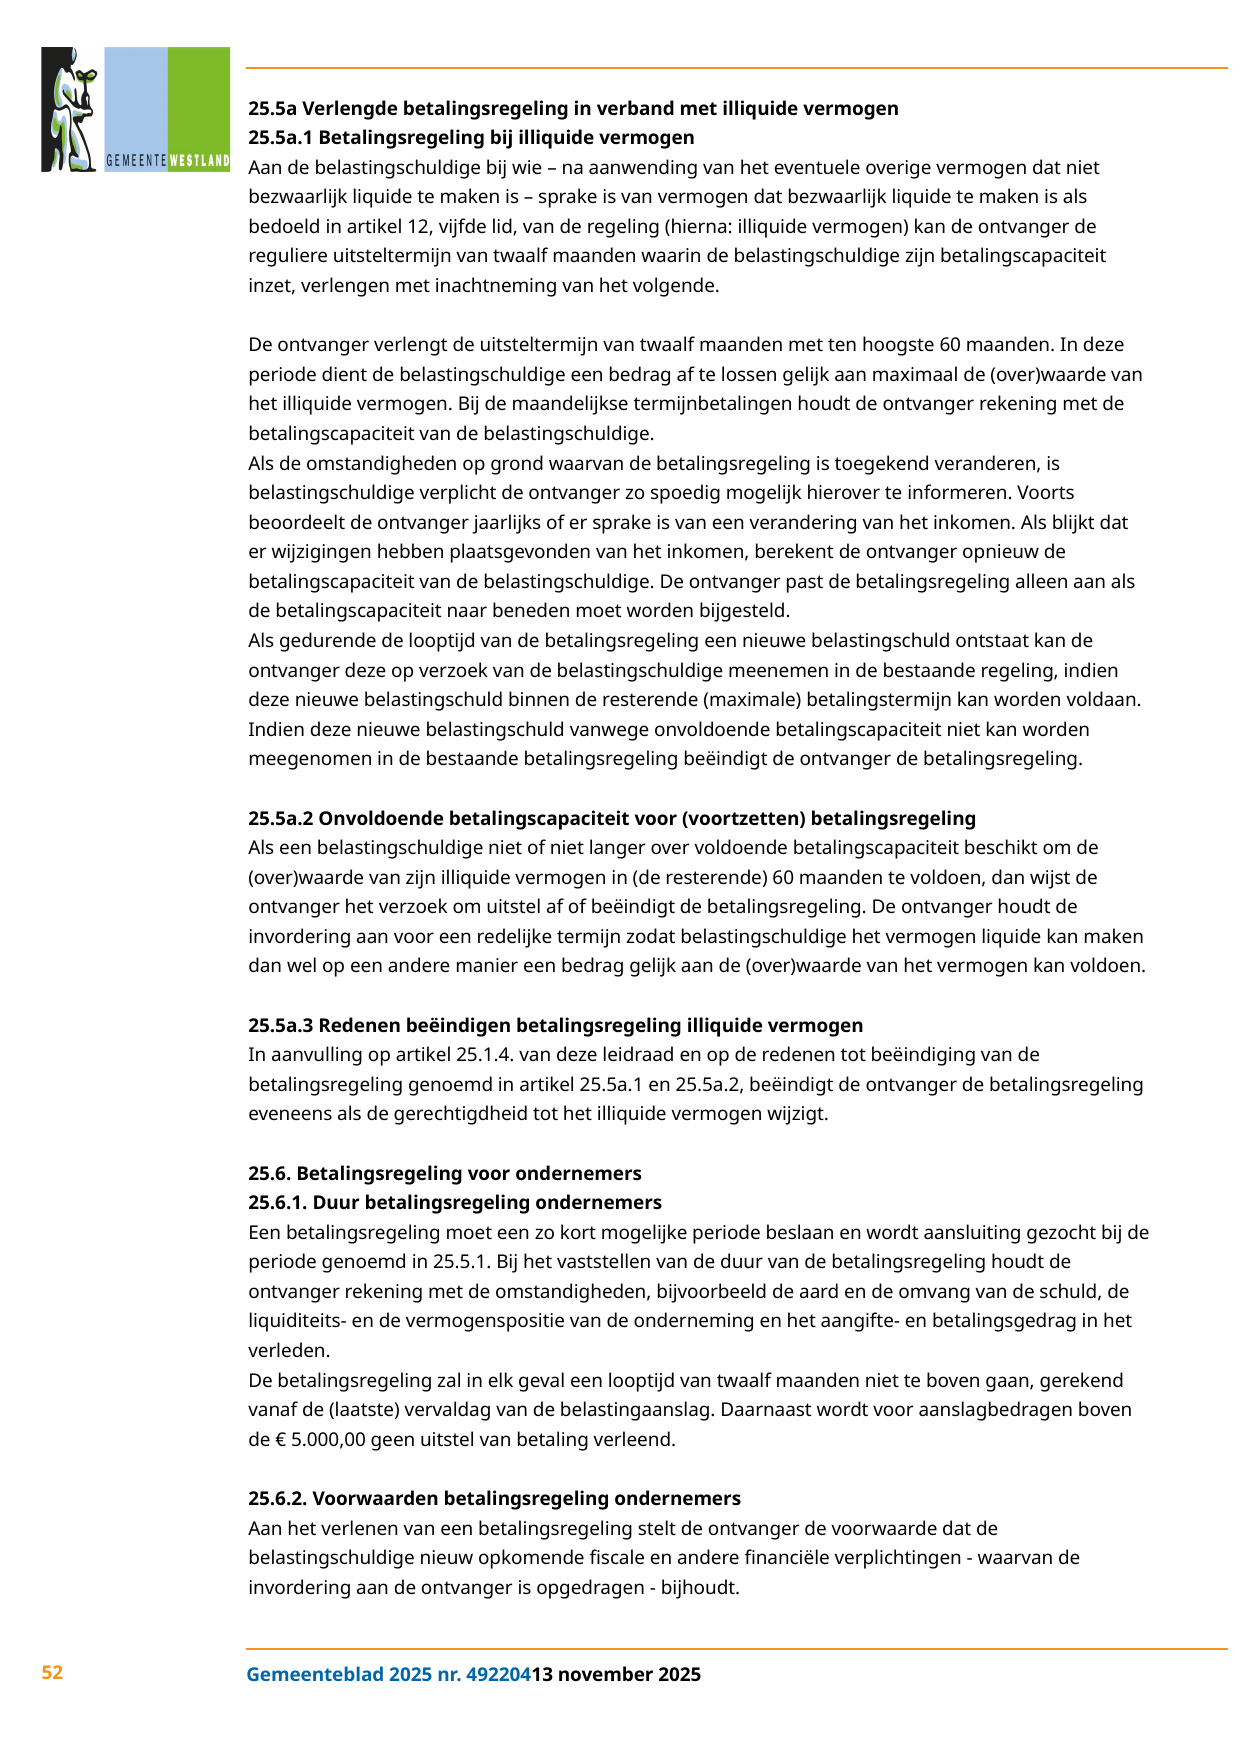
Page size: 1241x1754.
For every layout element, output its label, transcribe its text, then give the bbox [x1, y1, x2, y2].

text 25.6.2. Voorwaarden betalingsregeling ondernemers [248, 1485, 1152, 1511]
text Als een belastingschuldige niet of niet langer over voldoende betalingscapaciteit beschikt om de (over)waarde van zijn illiquide vermogen in (de resterende) 60 maanden te voldoen, dan wijst de ontvanger het verzoek om uitstel af of beëindigt de betalingsregeling. De ontvanger houdt de invordering aan voor een redelijke termijn zodat belastingschuldige het vermogen liquide kan maken dan wel op een andere manier een bedrag gelijk aan de (over)waarde van het vermogen kan voldoen. [248, 834, 1152, 978]
text Als de omstandigheden op grond waarvan de betalingsregeling is toegekend veranderen, is belastingschuldige verplicht de ontvanger zo spoedig mogelijk hierover te informeren. Voorts beoordeelt de ontvanger jaarlijks of er sprake is van een verandering van het inkomen. Als blijkt dat er wijzigingen hebben plaatsgevonden van het inkomen, berekent de ontvanger opnieuw de betalingscapaciteit van de belastingschuldige. De ontvanger past de betalingsregeling alleen aan als de betalingscapaciteit naar beneden moet worden bijgesteld. [248, 450, 1152, 623]
text 25.5a Verlengde betalingsregeling in verband met illiquide vermogen [248, 95, 1152, 121]
picture [41, 47, 231, 172]
text 25.5a.2 Onvoldoende betalingscapaciteit voor (voortzetten) betalingsregeling [248, 805, 1152, 831]
text Een betalingsregeling moet een zo kort mogelijke periode beslaan en wordt aansluiting gezocht bij de periode genoemd in 25.5.1. Bij het vaststellen van de duur van de betalingsregeling houdt de ontvanger rekening met de omstandigheden, bijvoorbeeld de aard en de omvang van de schuld, de liquiditeits- en de vermogenspositie van de onderneming en het aangifte- en betalingsgedrag in het verleden. [248, 1219, 1152, 1363]
text Aan de belastingschuldige bij wie – na aanwending van het eventuele overige vermogen dat niet bezwaarlijk liquide te maken is – sprake is van vermogen dat bezwaarlijk liquide te maken is als bedoeld in artikel 12, vijfde lid, van de regeling (hierna: illiquide vermogen) kan de ontvanger de reguliere uitsteltermijn van twaalf maanden waarin de belastingschuldige zijn betalingscapaciteit inzet, verlengen met inachtneming van het volgende. [248, 154, 1152, 298]
text Als gedurende de looptijd van de betalingsregeling een nieuwe belastingschuld ontstaat kan de ontvanger deze op verzoek van de belastingschuldige meenemen in de bestaande regeling, indien deze nieuwe belastingschuld binnen de resterende (maximale) betalingstermijn kan worden voldaan. Indien deze nieuwe belastingschuld vanwege onvoldoende betalingscapaciteit niet kan worden meegenomen in de bestaande betalingsregeling beëindigt de ontvanger de betalingsregeling. [248, 627, 1152, 771]
text In aanvulling op artikel 25.1.4. van deze leidraad en op de redenen tot beëindiging van de betalingsregeling genoemd in artikel 25.5a.1 en 25.5a.2, beëindigt de ontvanger de betalingsregeling eveneens als de gerechtigdheid tot het illiquide vermogen wijzigt. [248, 1041, 1152, 1126]
text 25.5a.3 Redenen beëindigen betalingsregeling illiquide vermogen [248, 1012, 1152, 1038]
text De ontvanger verlengt de uitsteltermijn van twaalf maanden met ten hoogste 60 maanden. In deze periode dient de belastingschuldige een bedrag af te lossen gelijk aan maximaal de (over)waarde van het illiquide vermogen. Bij de maandelijkse termijnbetalingen houdt de ontvanger rekening met de betalingscapaciteit van de belastingschuldige. [248, 331, 1152, 446]
text Aan het verlenen van een betalingsregeling stelt de ontvanger de voorwaarde dat de belastingschuldige nieuw opkomende fiscale en andere financiële verplichtingen - waarvan de invordering aan de ontvanger is opgedragen - bijhoudt. [248, 1515, 1152, 1600]
text 25.5a.1 Betalingsregeling bij illiquide vermogen [248, 124, 1152, 150]
text 25.6.1. Duur betalingsregeling ondernemers [248, 1189, 1152, 1215]
text 25.6. Betalingsregeling voor ondernemers [248, 1160, 1152, 1186]
text De betalingsregeling zal in elk geval een looptijd van twaalf maanden niet te boven gaan, gerekend vanaf de (laatste) vervaldag van de belastingaanslag. Daarnaast wordt voor aanslagbedragen boven de € 5.000,00 geen uitstel van betaling verleend. [248, 1367, 1152, 1452]
